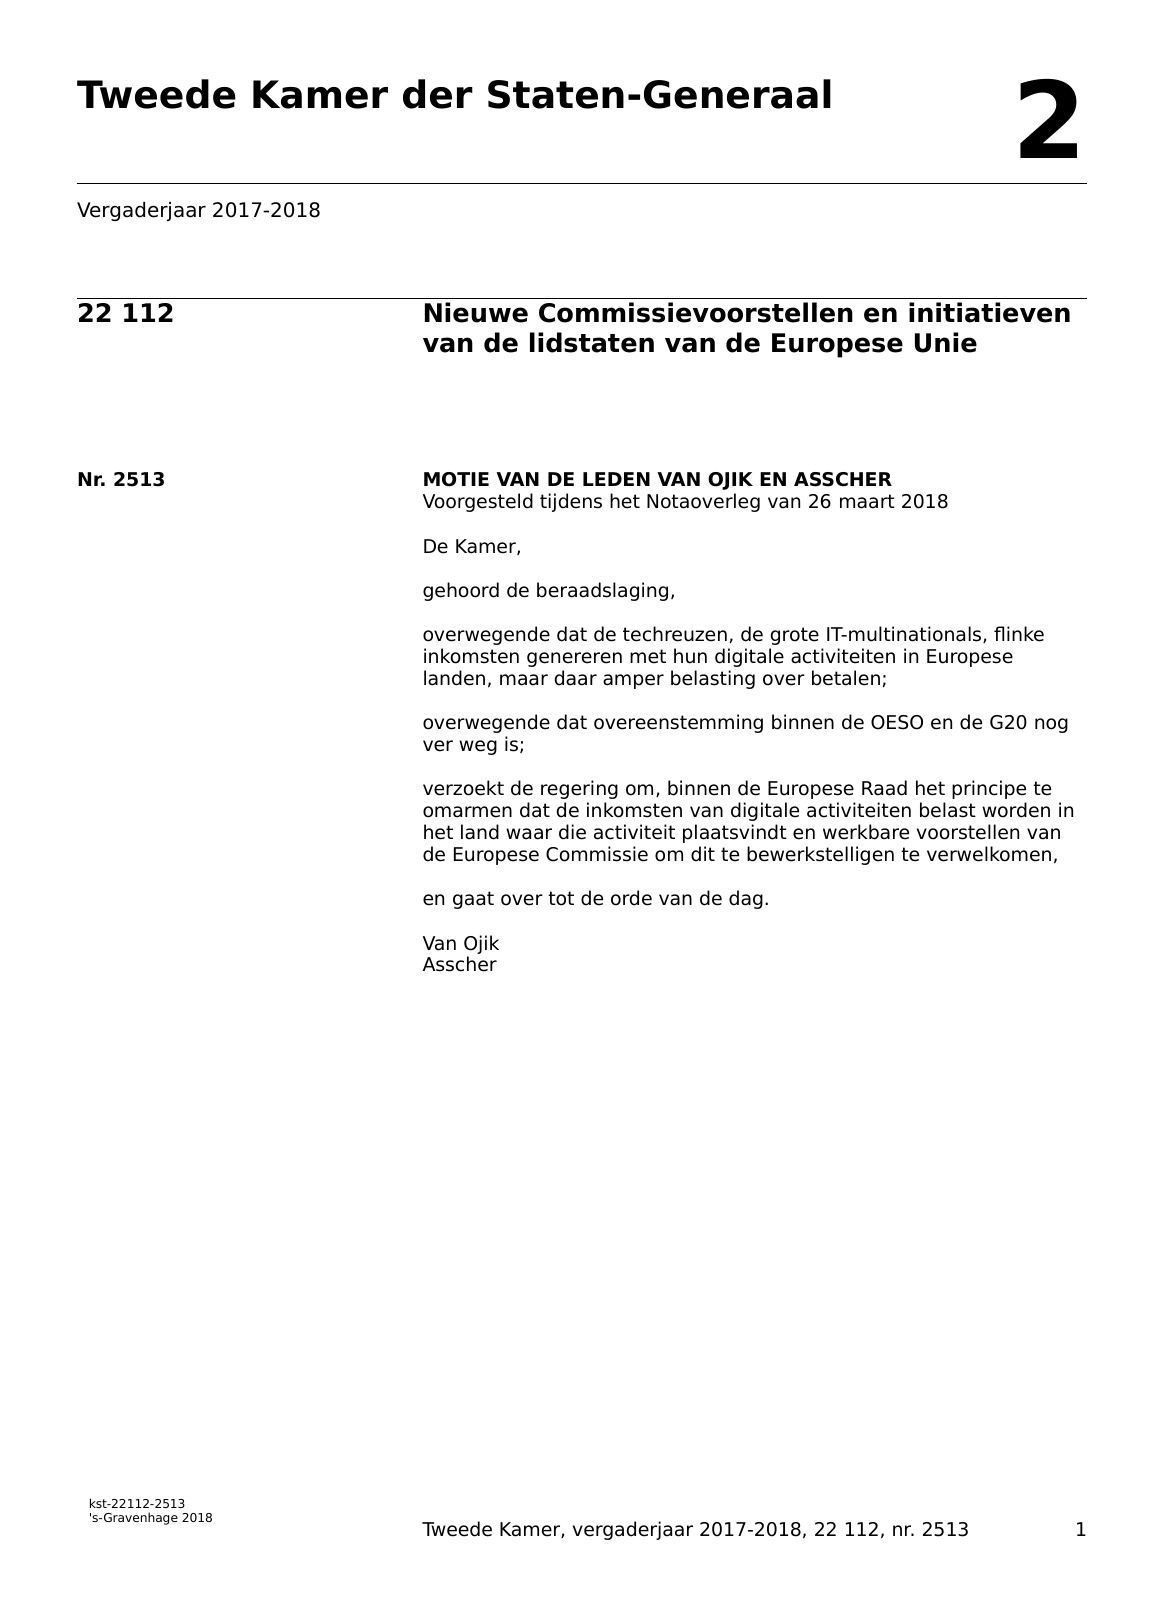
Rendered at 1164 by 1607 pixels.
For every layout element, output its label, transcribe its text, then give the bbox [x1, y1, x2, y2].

text Asscher [422, 954, 1087, 976]
table_header 2 [886, 59, 1087, 183]
text De Kamer, [422, 536, 1087, 557]
text overwegende dat overeenstemming binnen de OESO en de G20 nog ver weg is; [422, 712, 1087, 756]
text gehoord de beraadslaging, [422, 580, 1087, 602]
text en gaat over tot de orde van de dag. [422, 888, 1087, 910]
subtitle Nr. 2513 MOTIE VAN DE LEDEN VAN OJIK EN ASSCHER [77, 469, 1087, 491]
text kst-22112-2513 [88, 1497, 323, 1511]
subtitle 22 112 Nieuwe Commissievoorstellen en initiatieven van de lidstaten van de Europese Unie [77, 299, 1087, 358]
text verzoekt de regering om, binnen de Europese Raad het principe te omarmen dat de inkomsten van digitale activiteiten belast worden in het land waar die activiteit plaatsvindt en werkbare voorstellen van de Europese Commissie om dit te bewerkstelligen te verwelkomen, [422, 778, 1087, 866]
table_header Tweede Kamer der Staten-Generaal [77, 59, 886, 183]
text 's-Gravenhage 2018 [88, 1511, 323, 1525]
text overwegende dat de techreuzen, de grote IT-multinationals, flinke inkomsten genereren met hun digitale activiteiten in Europese landen, maar daar amper belasting over betalen; [422, 624, 1087, 690]
table_cell Vergaderjaar 2017-2018 [77, 184, 1087, 298]
text Van Ojik [422, 932, 1087, 954]
text Voorgesteld tijdens het Notaoverleg van 26 maart 2018 [422, 491, 1087, 513]
